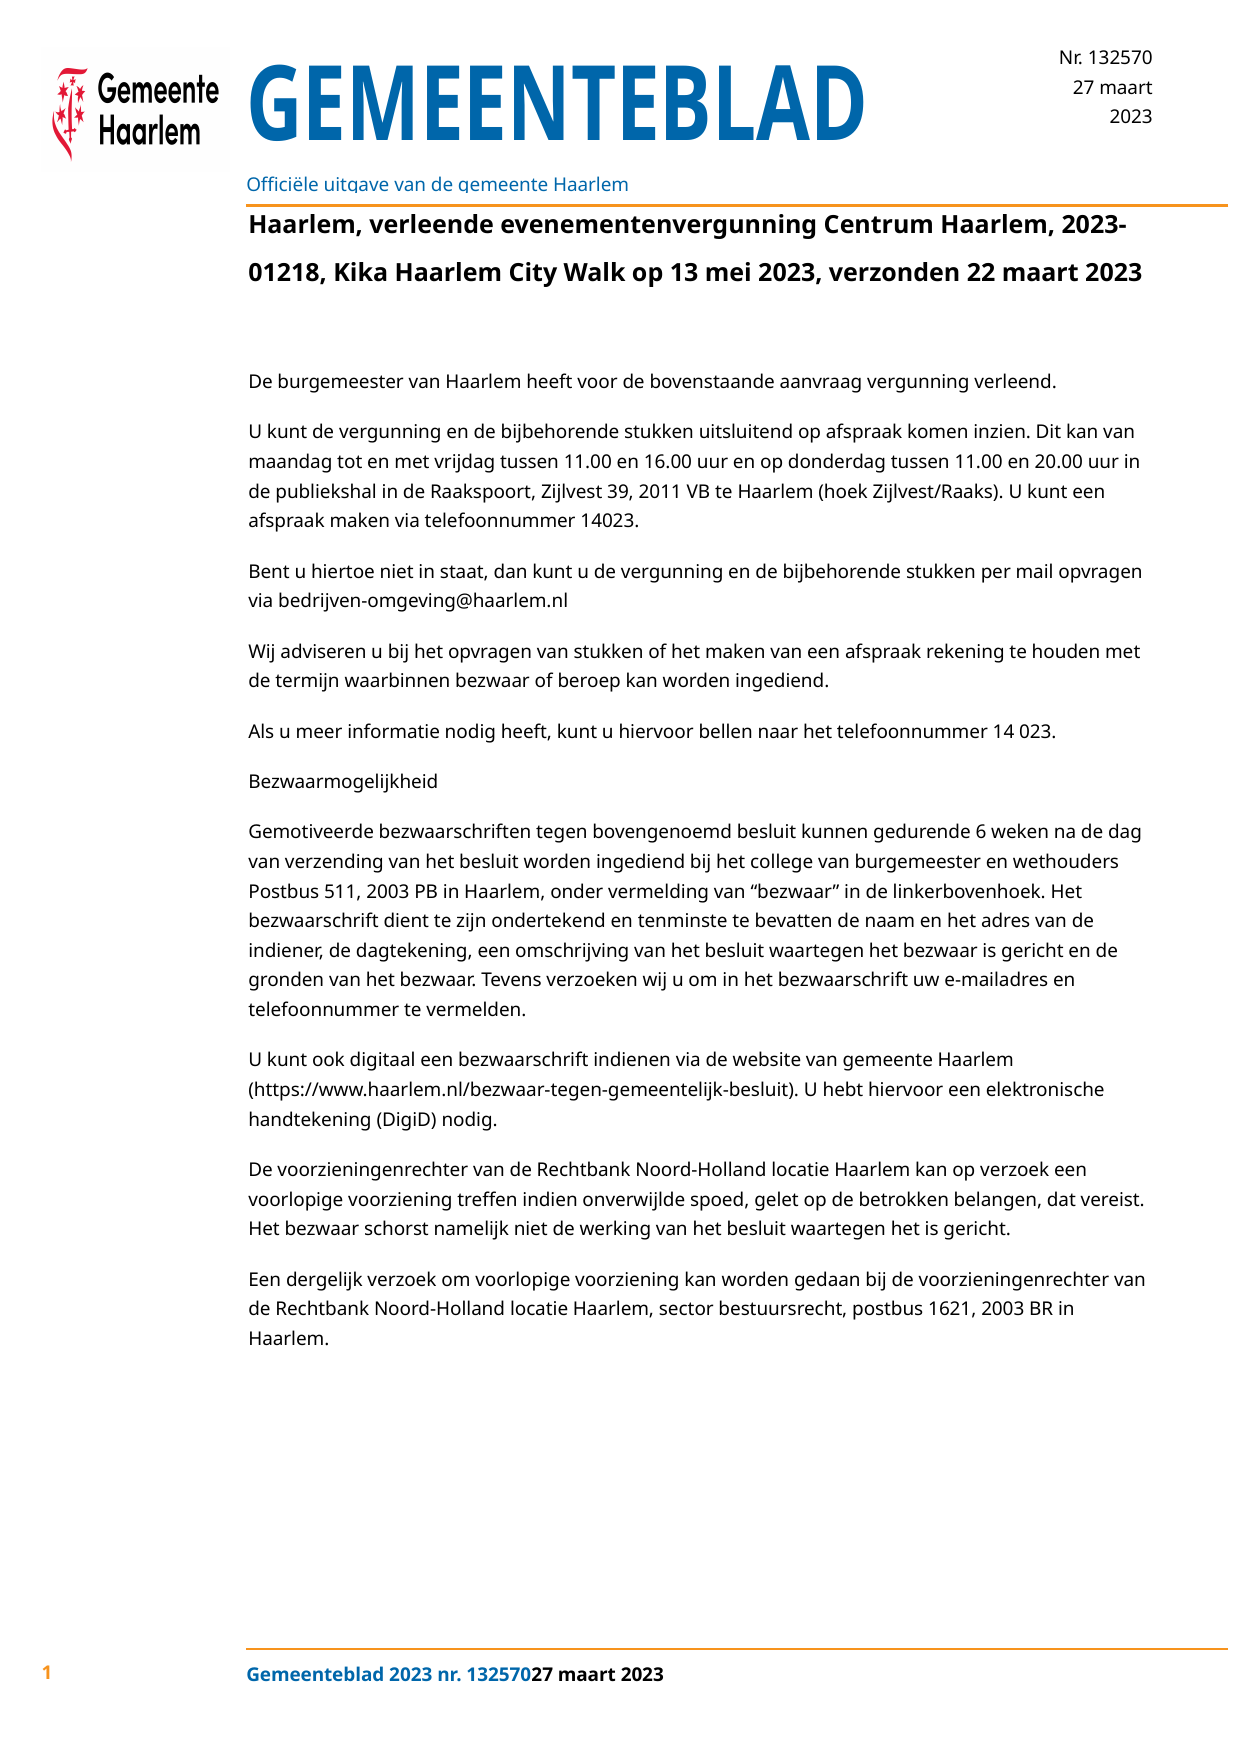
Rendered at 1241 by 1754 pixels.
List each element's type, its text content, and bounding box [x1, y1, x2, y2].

text Bent u hiertoe niet in staat, dan kunt u de vergunning en de bijbehorende stukken per mail opvragen via bedrijven-omgeving@haarlem.nl [248, 558, 1152, 613]
text De voorzieningenrechter van de Rechtbank Noord-Holland locatie Haarlem kan op verzoek een voorlopige voorziening treffen indien onverwijlde spoed, gelet op de betrokken belangen, dat vereist. Het bezwaar schorst namelijk niet de werking van het besluit waartegen het is gericht. [248, 1156, 1152, 1241]
text Als u meer informatie nodig heeft, kunt u hiervoor bellen naar het telefoonnummer 14 023. [248, 718, 1152, 744]
text U kunt de vergunning en de bijbehorende stukken uitsluitend op afspraak komen inzien. Dit kan van maandag tot en met vrijdag tussen 11.00 en 16.00 uur en op donderdag tussen 11.00 en 20.00 uur in de publiekshal in de Raakspoort, Zijlvest 39, 2011 VB te Haarlem (hoek Zijlvest/Raaks). U kunt een afspraak maken via telefoonnummer 14023. [248, 419, 1152, 533]
text De burgemeester van Haarlem heeft voor de bovenstaande aanvraag vergunning verleend. [248, 368, 1152, 394]
text Haarlem, verleende evenementenvergunning Centrum Haarlem, 2023-01218, Kika Haarlem City Walk op 13 mei 2023, verzonden 22 maart 2023 [248, 207, 1152, 288]
text Een dergelijk verzoek om voorlopige voorziening kan worden gedaan bij de voorzieningenrechter van de Rechtbank Noord-Holland locatie Haarlem, sector bestuursrecht, postbus 1621, 2003 BR in Haarlem. [248, 1266, 1152, 1351]
text Bezwaarmogelijkheid [248, 768, 1152, 794]
picture [41, 47, 231, 172]
text Gemotiveerde bezwaarschriften tegen bovengenoemd besluit kunnen gedurende 6 weken na de dag van verzending van het besluit worden ingediend bij het college van burgemeester en wethouders Postbus 511, 2003 PB in Haarlem, onder vermelding van “bezwaar” in de linkerbovenhoek. Het bezwaarschrift dient te zijn ondertekend en tenminste te bevatten de naam en het adres van de indiener, de dagtekening, een omschrijving van het besluit waartegen het bezwaar is gericht en de gronden van het bezwaar. Tevens verzoeken wij u om in het bezwaarschrift uw e-mailadres en telefoonnummer te vermelden. [248, 819, 1152, 1022]
text U kunt ook digitaal een bezwaarschrift indienen via de website van gemeente Haarlem (https://www.haarlem.nl/bezwaar-tegen-gemeentelijk-besluit). U hebt hiervoor een elektronische handtekening (DigiD) nodig. [248, 1047, 1152, 1132]
text Wij adviseren u bij het opvragen van stukken of het maken van een afspraak rekening te houden met de termijn waarbinnen bezwaar of beroep kan worden ingediend. [248, 638, 1152, 693]
